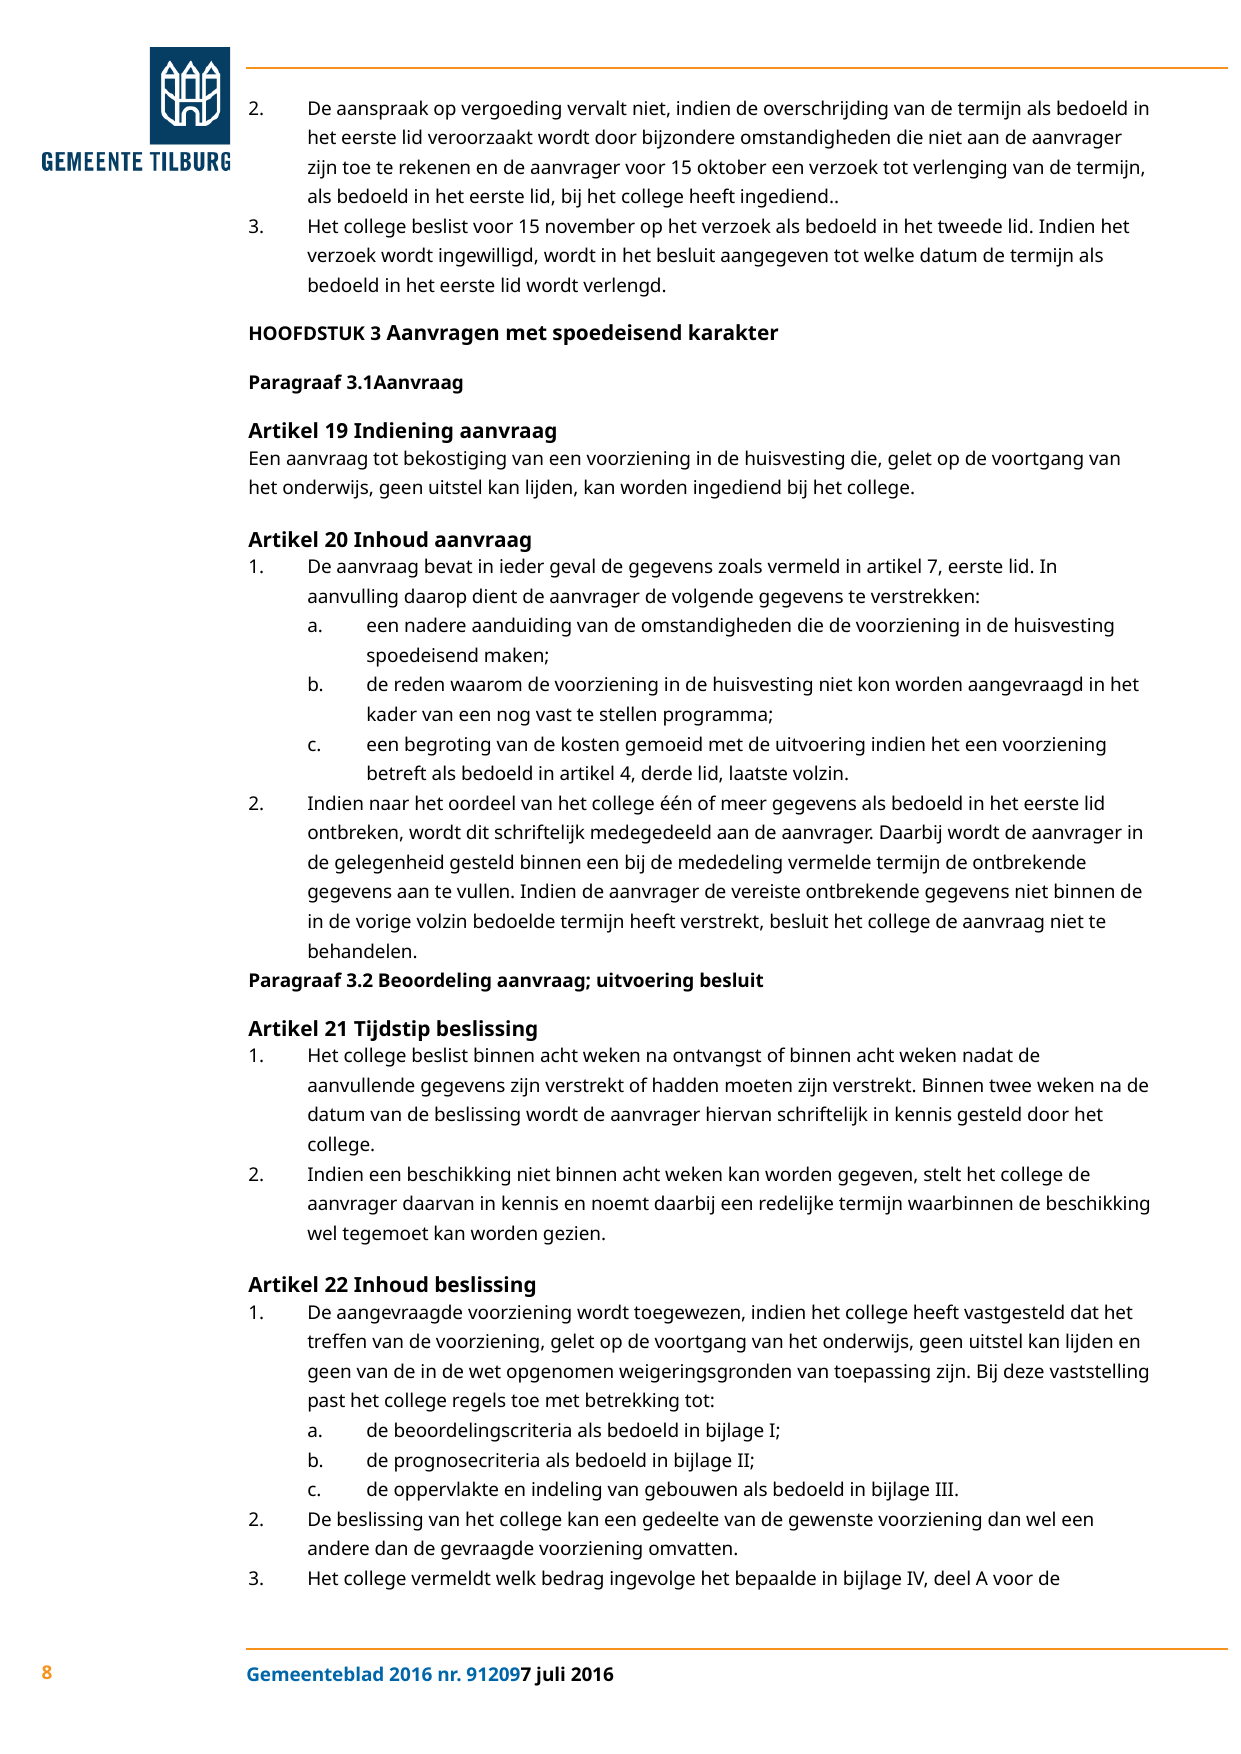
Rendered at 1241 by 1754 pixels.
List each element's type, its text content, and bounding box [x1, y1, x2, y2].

list Indien een beschikking niet binnen acht weken kan worden gegeven, stelt het college de aanvrager daarvan in kennis en noemt daarbij een redelijke termijn waarbinnen de beschikking wel tegemoet kan worden gezien. [248, 1161, 1152, 1246]
list Het college beslist binnen acht weken na ontvangst of binnen acht weken nadat de aanvullende gegevens zijn verstrekt of hadden moeten zijn verstrekt. Binnen twee weken na de datum van de beslissing wordt de aanvrager hiervan schriftelijk in kennis gesteld door het college. [248, 1042, 1152, 1157]
text Artikel 22 Inhoud beslissing [248, 1270, 1152, 1299]
text Artikel 19 Indiening aanvraag [248, 416, 1152, 445]
list De aangevraagde voorziening wordt toegewezen, indien het college heeft vastgesteld dat het treffen van de voorziening, gelet op de voortgang van het onderwijs, geen uitstel kan lijden en geen van de in de wet opgenomen weigeringsgronden van toepassing zijn. Bij deze vaststelling past het college regels toe met betrekking tot: [248, 1299, 1152, 1413]
text HOOFDSTUK 3 Aanvragen met spoedeisend karakter [248, 318, 1152, 346]
list de beoordelingscriteria als bedoeld in bijlage I; [307, 1417, 1152, 1443]
text Artikel 20 Inhoud aanvraag [248, 525, 1152, 553]
list De aanvraag bevat in ieder geval de gegevens zoals vermeld in artikel 7, eerste lid. In aanvulling daarop dient de aanvrager de volgende gegevens te verstrekken: [248, 553, 1152, 609]
list De beslissing van het college kan een gedeelte van de gewenste voorziening dan wel een andere dan de gevraagde voorziening omvatten. [248, 1506, 1152, 1561]
text Artikel 21 Tijdstip beslissing [248, 1014, 1152, 1042]
list De aanspraak op vergoeding vervalt niet, indien de overschrijding van de termijn als bedoeld in het eerste lid veroorzaakt wordt door bijzondere omstandigheden die niet aan de aanvrager zijn toe te rekenen en de aanvrager voor 15 oktober een verzoek tot verlenging van de termijn, als bedoeld in het eerste lid, bij het college heeft ingediend.. [248, 95, 1152, 209]
list de prognosecriteria als bedoeld in bijlage II; [307, 1447, 1152, 1472]
picture [41, 47, 231, 172]
list een begroting van de kosten gemoeid met de uitvoering indien het een voorziening betreft als bedoeld in artikel 4, derde lid, laatste volzin. [307, 731, 1152, 786]
list Het college vermeldt welk bedrag ingevolge het bepaalde in bijlage IV, deel A voor de [248, 1565, 1152, 1591]
text Paragraaf 3.2 Beoordeling aanvraag; uitvoering besluit [248, 967, 1152, 993]
list Het college beslist voor 15 november op het verzoek als bedoeld in het tweede lid. Indien het verzoek wordt ingewilligd, wordt in het besluit aangegeven tot welke datum de termijn als bedoeld in het eerste lid wordt verlengd. [248, 213, 1152, 298]
list de oppervlakte en indeling van gebouwen als bedoeld in bijlage III. [307, 1476, 1152, 1502]
text Paragraaf 3.1Aanvraag [248, 367, 1152, 396]
list de reden waarom de voorziening in de huisvesting niet kon worden aangevraagd in het kader van een nog vast te stellen programma; [307, 672, 1152, 727]
list een nadere aanduiding van de omstandigheden die de voorziening in de huisvesting spoedeisend maken; [307, 612, 1152, 668]
text Een aanvraag tot bekostiging van een voorziening in de huisvesting die, gelet op de voortgang van het onderwijs, geen uitstel kan lijden, kan worden ingediend bij het college. [248, 445, 1152, 500]
list Indien naar het oordeel van het college één of meer gegevens als bedoeld in het eerste lid ontbreken, wordt dit schriftelijk medegedeeld aan de aanvrager. Daarbij wordt de aanvrager in de gelegenheid gesteld binnen een bij de mededeling vermelde termijn de ontbrekende gegevens aan te vullen. Indien de aanvrager de vereiste ontbrekende gegevens niet binnen de in de vorige volzin bedoelde termijn heeft verstrekt, besluit het college de aanvraag niet te behandelen. [248, 790, 1152, 964]
